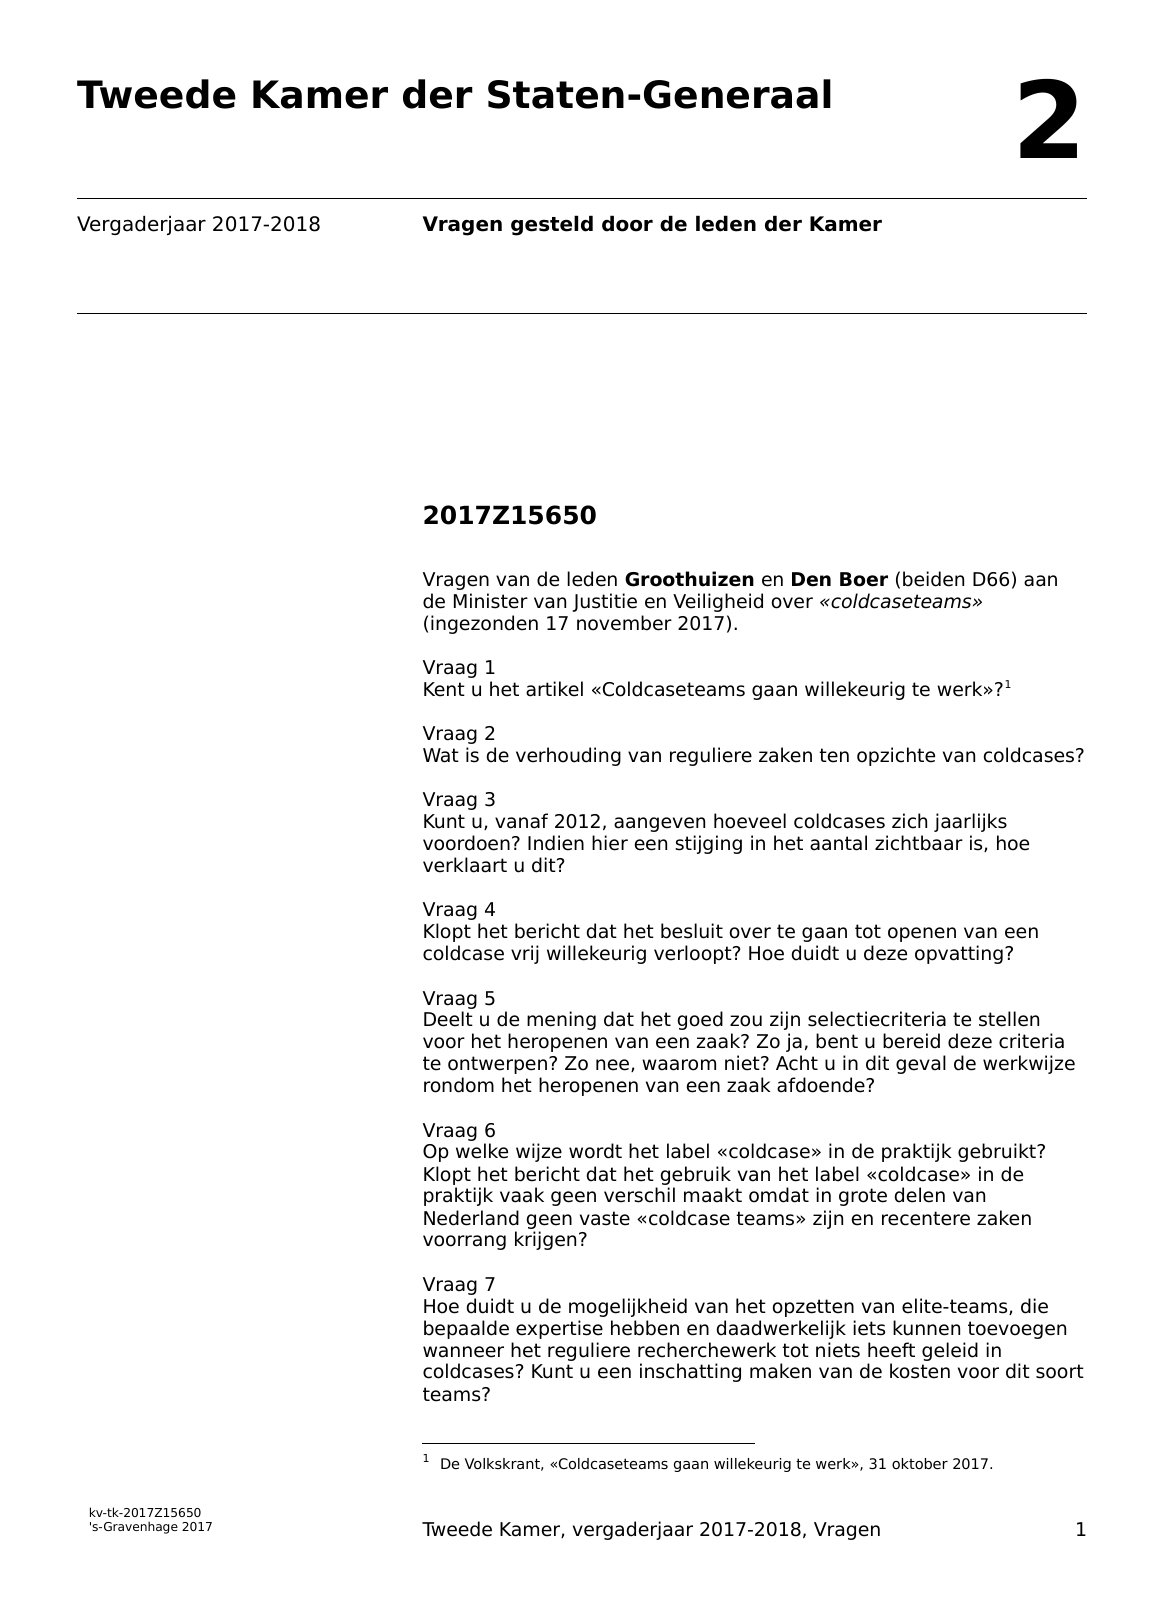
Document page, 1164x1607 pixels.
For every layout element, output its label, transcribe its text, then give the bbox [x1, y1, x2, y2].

table_cell Vragen gesteld door de leden der Kamer [422, 199, 1087, 313]
table_header Tweede Kamer der Staten-Generaal [77, 59, 886, 198]
text Vraag 1 [422, 657, 1087, 679]
text Klopt het bericht dat het besluit over te gaan tot openen van een coldcase vrij willekeurig verloopt? Hoe duidt u deze opvatting? [422, 921, 1087, 965]
text Vraag 3 [422, 789, 1087, 811]
text Vraag 6 [422, 1119, 1087, 1141]
text 2017Z15650 [422, 501, 1087, 531]
text Vraag 5 [422, 987, 1087, 1009]
text Kent u het artikel «Coldcaseteams gaan willekeurig te werk»? [422, 679, 1087, 701]
table_cell Vergaderjaar 2017-2018 [77, 199, 422, 313]
table_header 2 [886, 59, 1087, 198]
text Deelt u de mening dat het goed zou zijn selectiecriteria te stellen voor het heropenen van een zaak? Zo ja, bent u bereid deze criteria te ontwerpen? Zo nee, waarom niet? Acht u in dit geval de werkwijze rondom het heropenen van een zaak afdoende? [422, 1009, 1087, 1097]
text Hoe duidt u de mogelijkheid van het opzetten van elite-teams, die bepaalde expertise hebben en daadwerkelijk iets kunnen toevoegen wanneer het reguliere recherchewerk tot niets heeft geleid in coldcases? Kunt u een inschatting maken van de kosten voor dit soort teams? [422, 1296, 1087, 1405]
text Wat is de verhouding van reguliere zaken ten opzichte van coldcases? [422, 745, 1087, 767]
text Kunt u, vanaf 2012, aangeven hoeveel coldcases zich jaarlijks voordoen? Indien hier een stijging in het aantal zichtbaar is, hoe verklaart u dit? [422, 811, 1087, 877]
text Op welke wijze wordt het label «coldcase» in de praktijk gebruikt? Klopt het bericht dat het gebruik van het label «coldcase» in de praktijk vaak geen verschil maakt omdat in grote delen van Nederland geen vaste «coldcase teams» zijn en recentere zaken voorrang krijgen? [422, 1141, 1087, 1251]
text 's-Gravenhage 2017 [88, 1520, 323, 1534]
text kv-tk-2017Z15650 [88, 1506, 323, 1520]
text Vraag 2 [422, 723, 1087, 745]
text Vraag 7 [422, 1273, 1087, 1296]
text Vragen van de leden Groothuizen en Den Boer (beiden D66) aan de Minister van Justitie en Veiligheid over «coldcaseteams» (ingezonden 17 november 2017). [422, 569, 1087, 635]
text De Volkskrant, «Coldcaseteams gaan willekeurig te werk», 31 oktober 2017. [422, 1452, 1087, 1474]
text Vraag 4 [422, 899, 1087, 921]
